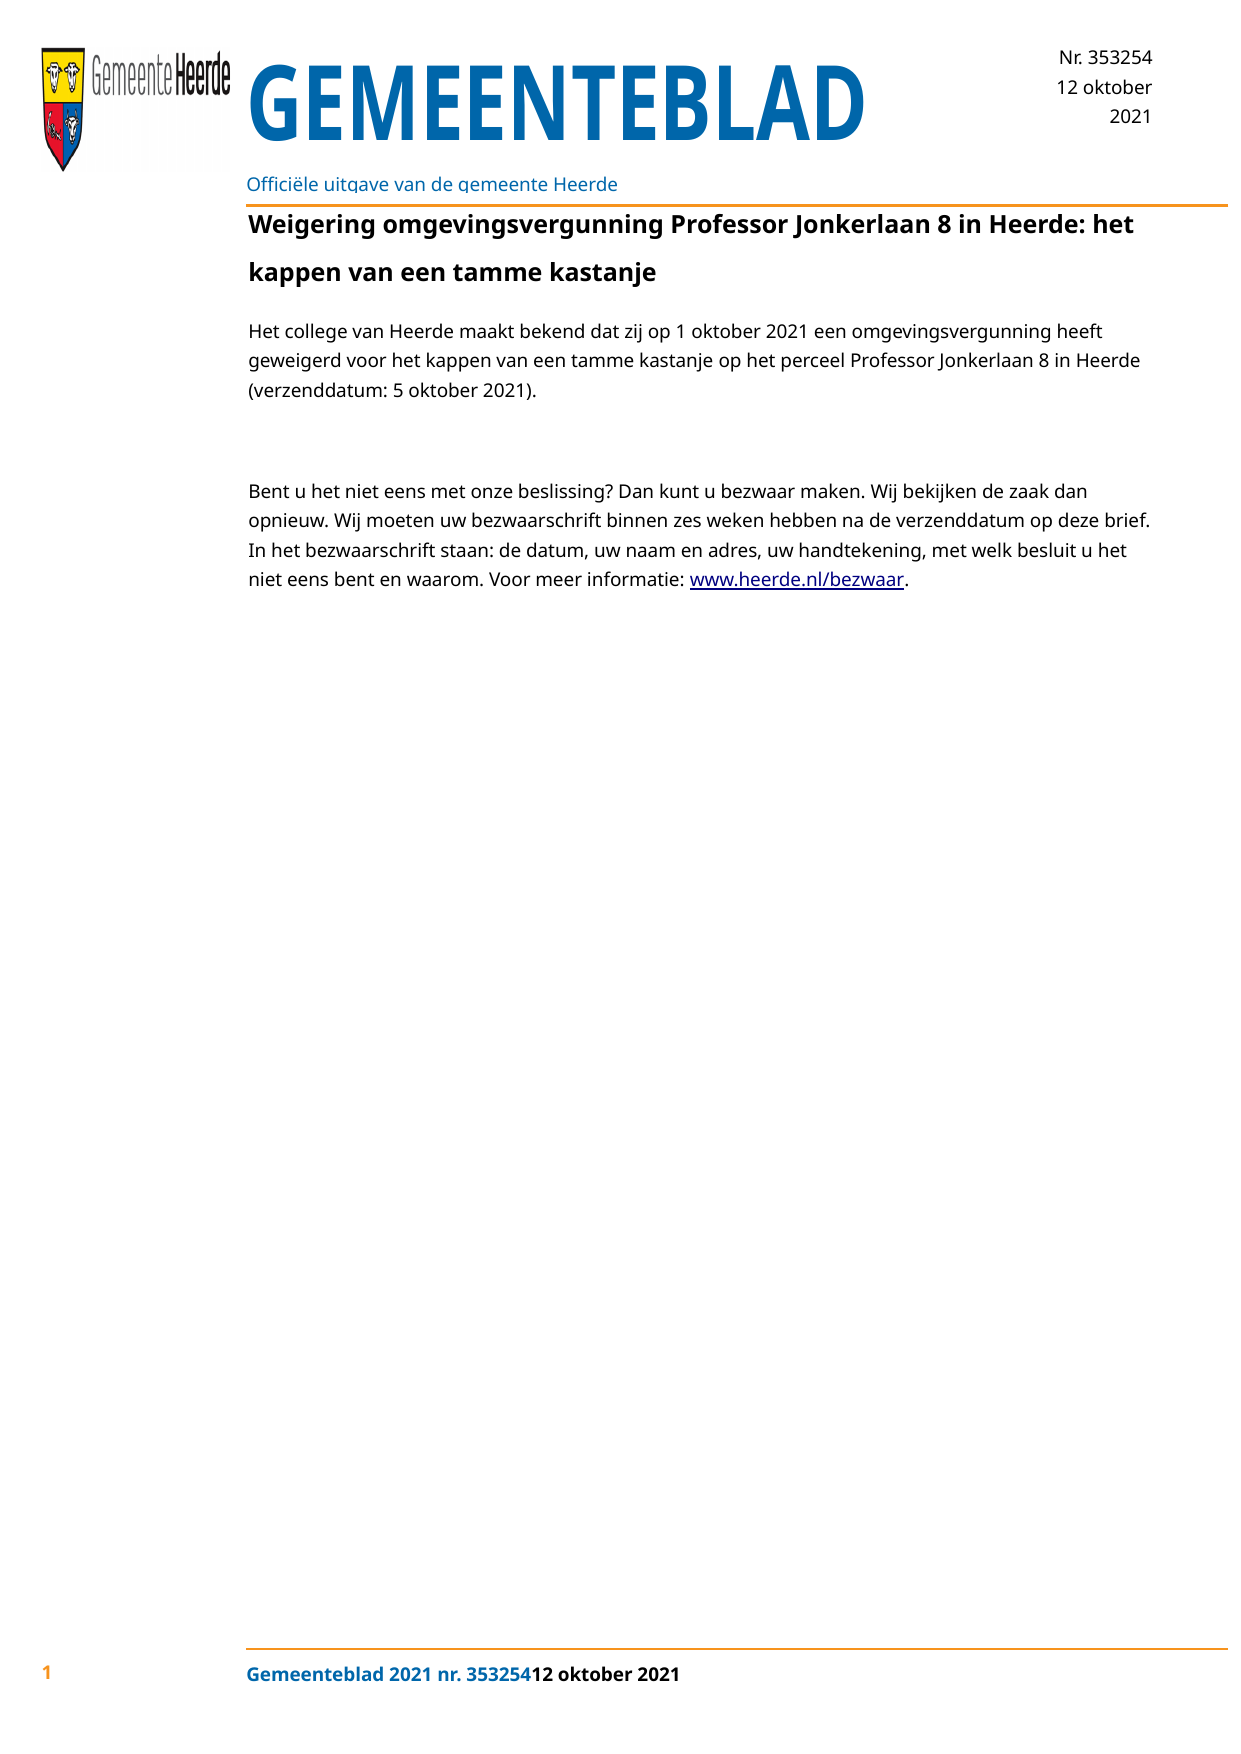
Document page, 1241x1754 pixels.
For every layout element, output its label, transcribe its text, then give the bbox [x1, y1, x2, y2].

picture [41, 47, 231, 172]
text Het college van Heerde maakt bekend dat zij op 1 oktober 2021 een omgevingsvergunning heeft geweigerd voor het kappen van een tamme kastanje op het perceel Professor Jonkerlaan 8 in Heerde (verzenddatum: 5 oktober 2021). [248, 318, 1152, 403]
text Bent u het niet eens met onze beslissing? Dan kunt u bezwaar maken. Wij bekijken de zaak dan opnieuw. Wij moeten uw bezwaarschrift binnen zes weken hebben na de verzenddatum op deze brief. In het bezwaarschrift staan: de datum, uw naam en adres, uw handtekening, met welk besluit u het niet eens bent en waarom. Voor meer informatie: www.heerde.nl/bezwaar. [248, 478, 1152, 592]
text Weigering omgevingsvergunning Professor Jonkerlaan 8 in Heerde: het kappen van een tamme kastanje [248, 207, 1152, 288]
